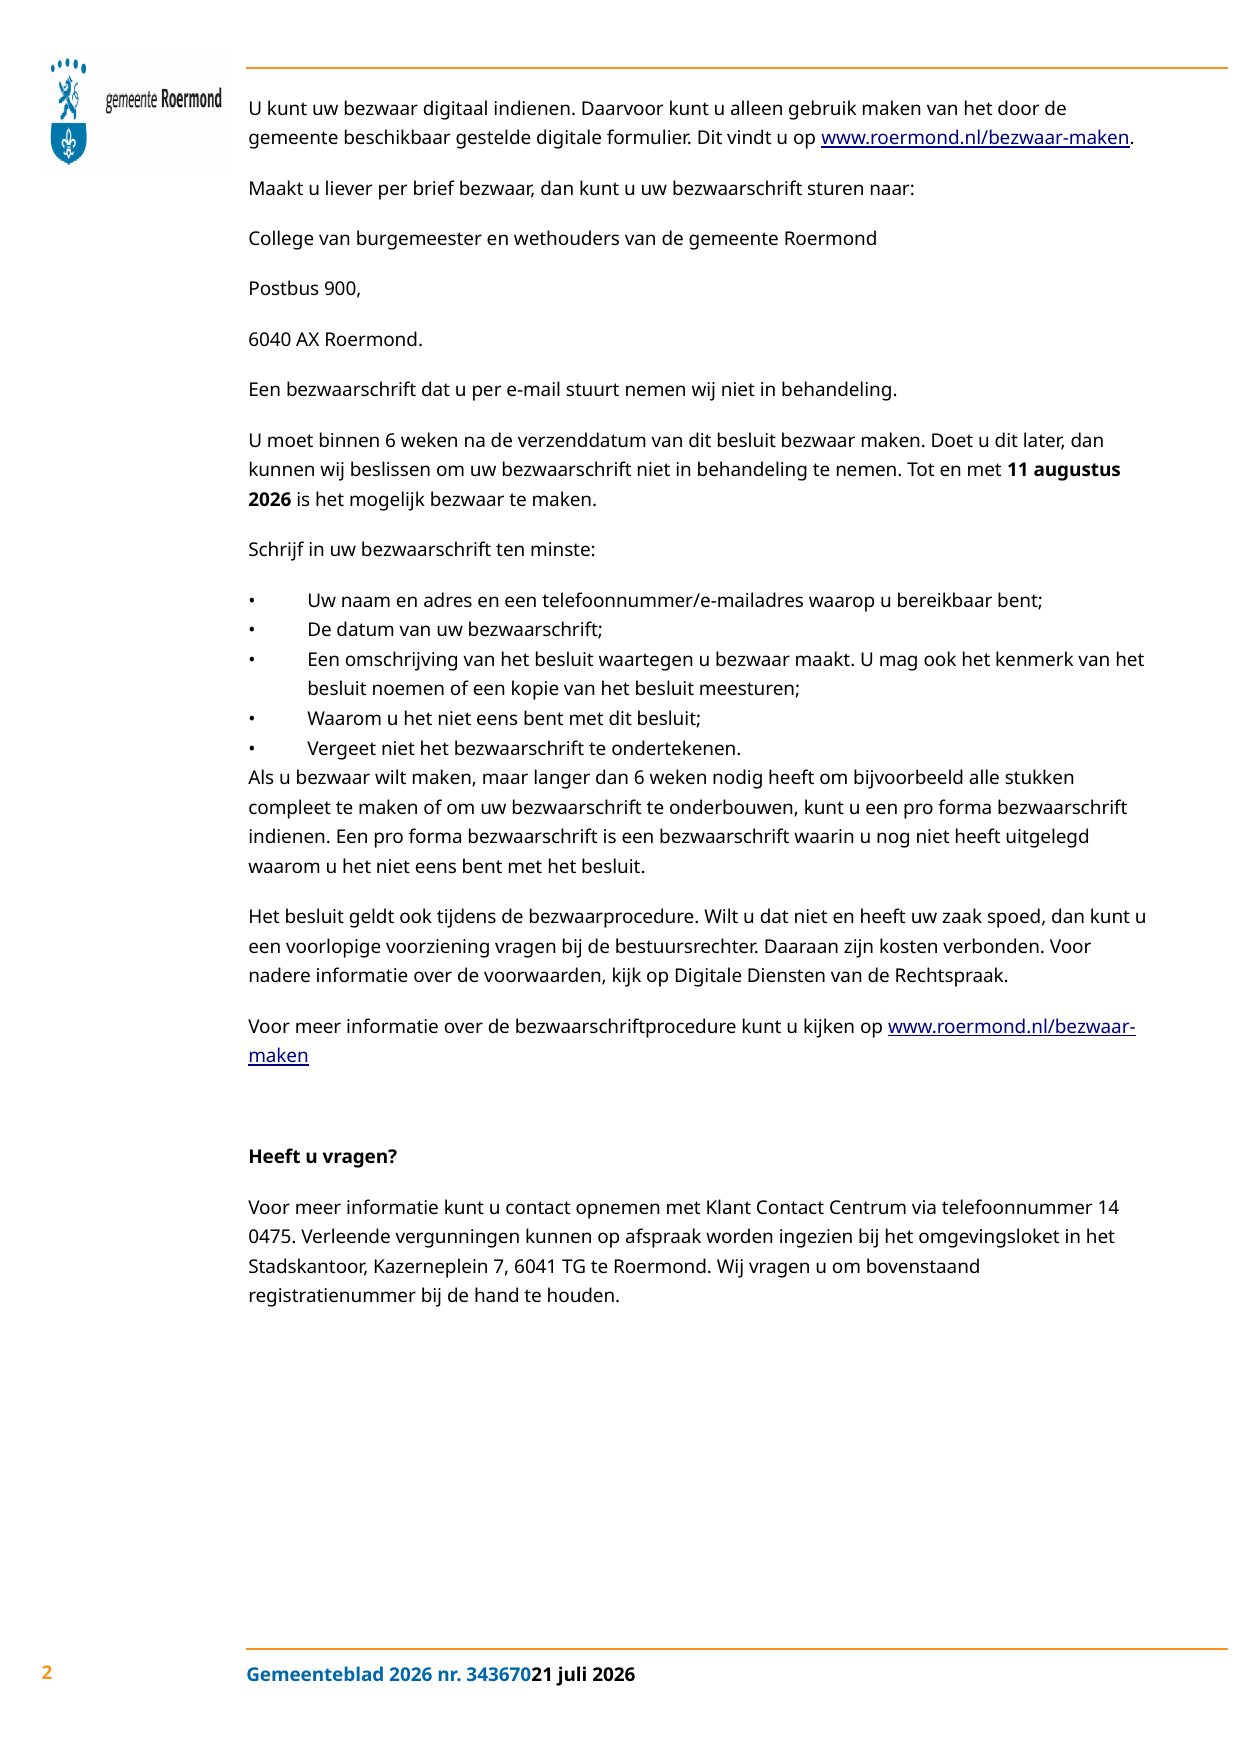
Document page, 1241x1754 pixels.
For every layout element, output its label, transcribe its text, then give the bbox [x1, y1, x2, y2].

text Als u bezwaar wilt maken, maar langer dan 6 weken nodig heeft om bijvoorbeeld alle stukken compleet te maken of om uw bezwaarschrift te onderbouwen, kunt u een pro forma bezwaarschrift indienen. Een pro forma bezwaarschrift is een bezwaarschrift waarin u nog niet heeft uitgelegd waarom u het niet eens bent met het besluit. [248, 764, 1152, 879]
picture [41, 47, 231, 172]
text Het besluit geldt ook tijdens de bezwaarprocedure. Wilt u dat niet en heeft uw zaak spoed, dan kunt u een voorlopige voorziening vragen bij de bestuursrechter. Daaraan zijn kosten verbonden. Voor nadere informatie over de voorwaarden, kijk op Digitale Diensten van de Rechtspraak. [248, 903, 1152, 988]
list Vergeet niet het bezwaarschrift te ondertekenen. [248, 735, 1152, 761]
list Een omschrijving van het besluit waartegen u bezwaar maakt. U mag ook het kenmerk van het besluit noemen of een kopie van het besluit meesturen; [248, 646, 1152, 701]
text Voor meer informatie over de bezwaarschriftprocedure kunt u kijken op www.roermond.nl/bezwaar-maken [248, 1013, 1152, 1068]
text U moet binnen 6 weken na de verzenddatum van dit besluit bezwaar maken. Doet u dit later, dan kunnen wij beslissen om uw bezwaarschrift niet in behandeling te nemen. Tot en met 11 augustus 2026 is het mogelijk bezwaar te maken. [248, 427, 1152, 512]
text Postbus 900, [248, 276, 1152, 301]
text Voor meer informatie kunt u contact opnemen met Klant Contact Centrum via telefoonnummer 14 0475. Verleende vergunningen kunnen op afspraak worden ingezien bij het omgevingsloket in het Stadskantoor, Kazerneplein 7, 6041 TG te Roermond. Wij vragen u om bovenstaand registratienummer bij de hand te houden. [248, 1194, 1152, 1308]
list De datum van uw bezwaarschrift; [248, 616, 1152, 642]
text Maakt u liever per brief bezwaar, dan kunt u uw bezwaarschrift sturen naar: [248, 175, 1152, 201]
list Waarom u het niet eens bent met dit besluit; [248, 705, 1152, 731]
list Uw naam en adres en een telefoonnummer/e-mailadres waarop u bereikbaar bent; [248, 587, 1152, 613]
text Een bezwaarschrift dat u per e-mail stuurt nemen wij niet in behandeling. [248, 376, 1152, 402]
text U kunt uw bezwaar digitaal indienen. Daarvoor kunt u alleen gebruik maken van het door de gemeente beschikbaar gestelde digitale formulier. Dit vindt u op www.roermond.nl/bezwaar-maken. [248, 95, 1152, 150]
text 6040 AX Roermond. [248, 326, 1152, 352]
text Schrijf in uw bezwaarschrift ten minste: [248, 536, 1152, 562]
text Heeft u vragen? [248, 1143, 1152, 1169]
text College van burgemeester en wethouders van de gemeente Roermond [248, 225, 1152, 251]
